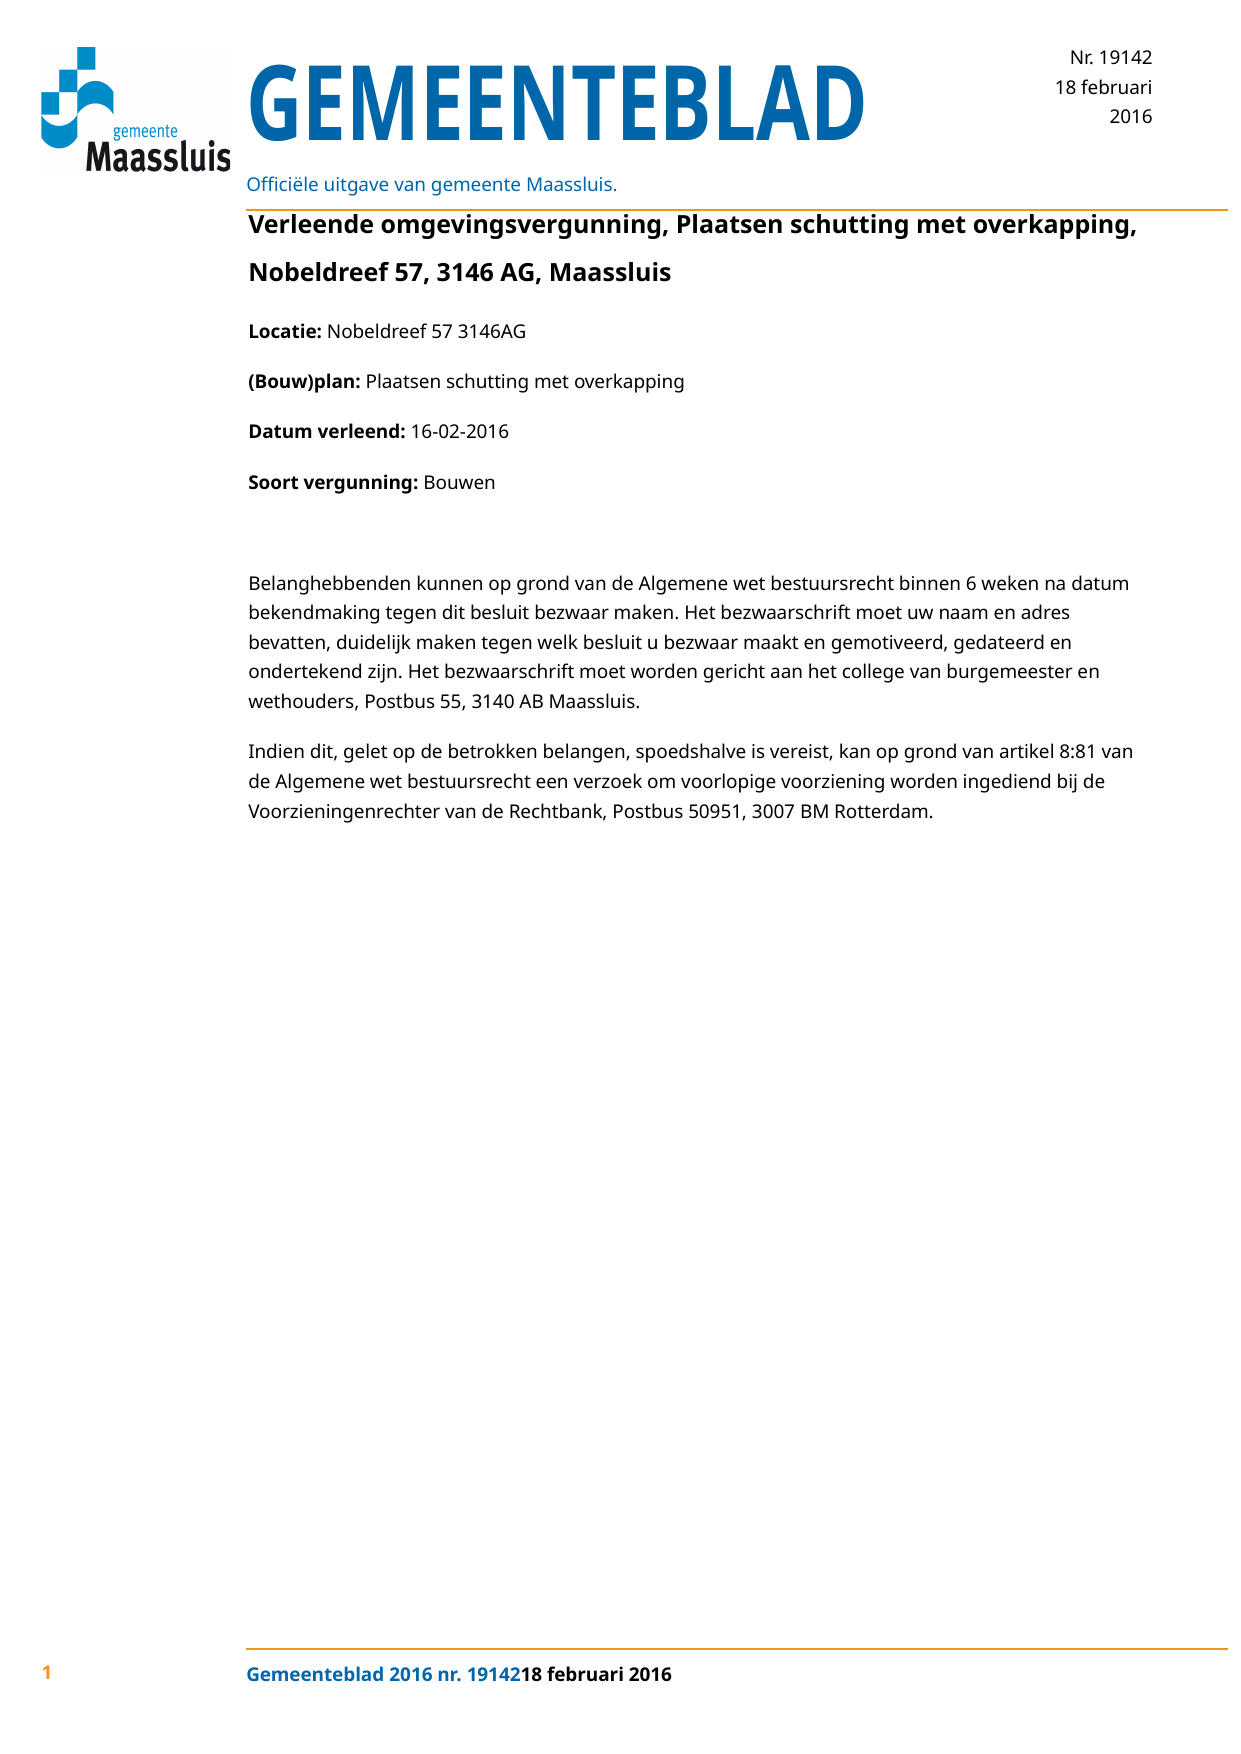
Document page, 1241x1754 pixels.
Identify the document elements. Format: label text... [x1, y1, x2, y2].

text Soort vergunning: Bouwen [248, 469, 1152, 495]
text Verleende omgevingsvergunning, Plaatsen schutting met overkapping, Nobeldreef 57, 3146 AG, Maassluis [248, 211, 1152, 288]
text (Bouw)plan: Plaatsen schutting met overkapping [248, 368, 1152, 394]
picture [41, 47, 77, 92]
text Locatie: Nobeldreef 57 3146AG [248, 318, 1152, 344]
text Indien dit, gelet op de betrokken belangen, spoedshalve is vereist, kan op grond van artikel 8:81 van de Algemene wet bestuursrecht een verzoek om voorlopige voorziening worden ingediend bij de Voorzieningenrechter van de Rechtbank, Postbus 50951, 3007 BM Rotterdam. [248, 739, 1152, 824]
text Belanghebbenden kunnen op grond van de Algemene wet bestuursrecht binnen 6 weken na datum bekendmaking tegen dit besluit bezwaar maken. Het bezwaarschrift moet uw naam en adres bevatten, duidelijk maken tegen welk besluit u bezwaar maakt en gemotiveerd, gedateerd en ondertekend zijn. Het bezwaarschrift moet worden gericht aan het college van burgemeester en wethouders, Postbus 55, 3140 AB Maassluis. [248, 570, 1152, 714]
text Datum verleend: 16-02-2016 [248, 419, 1152, 444]
picture [41, 47, 231, 172]
